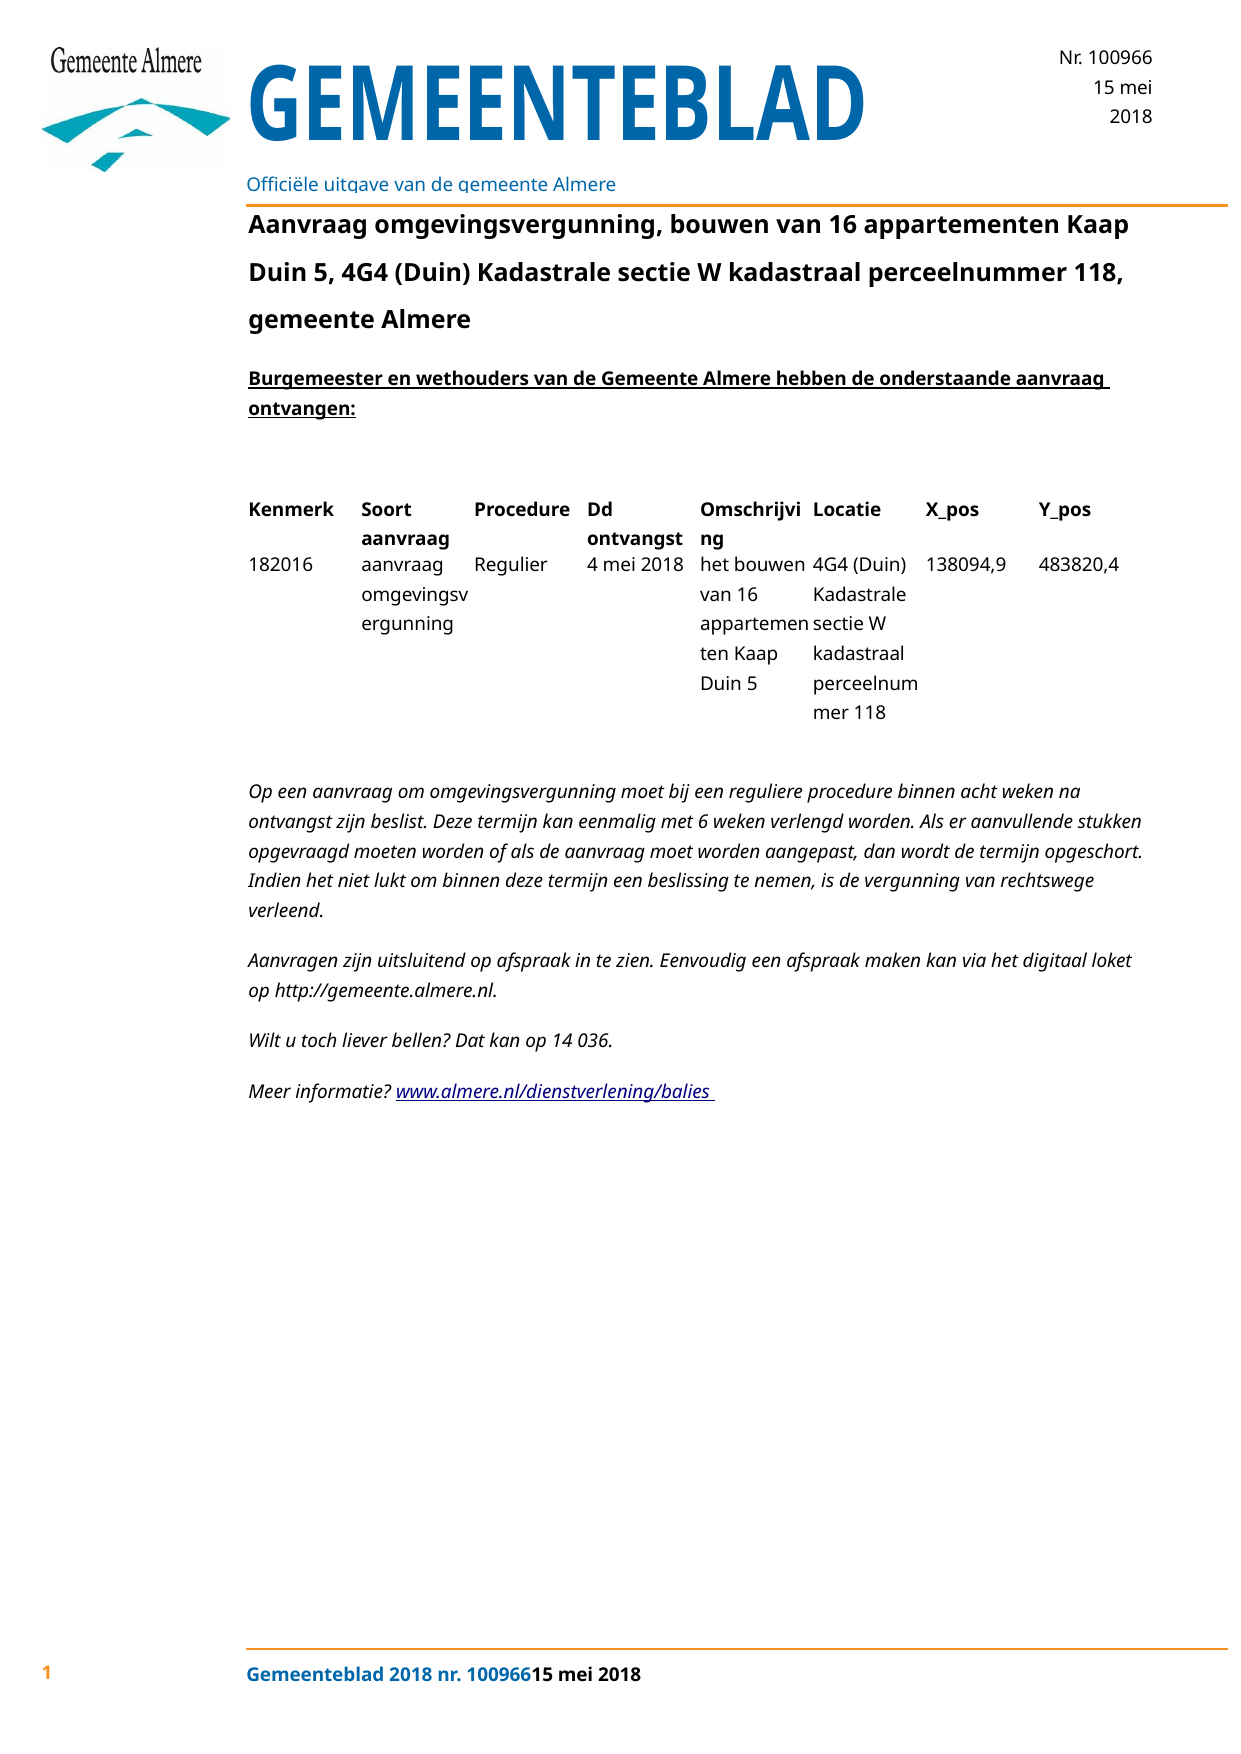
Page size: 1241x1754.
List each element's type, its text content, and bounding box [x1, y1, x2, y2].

text Aanvraag omgevingsvergunning, bouwen van 16 appartementen Kaap Duin 5, 4G4 (Duin) Kadastrale sectie W kadastraal perceelnummer 118, gemeente Almere [248, 207, 1152, 336]
picture [41, 47, 231, 172]
table_header X_pos [926, 496, 1038, 551]
table_cell 483820,4 [1039, 551, 1152, 725]
text Aanvragen zijn uitsluitend op afspraak in te zien. Eenvoudig een afspraak maken kan via het digitaal loket op http://gemeente.almere.nl. [248, 947, 1152, 1003]
table_header Y_pos [1039, 496, 1152, 551]
table_cell 182016 [248, 551, 361, 725]
table_cell het bouwen van 16 appartementen Kaap Duin 5 [700, 551, 813, 725]
table_header Kenmerk [248, 496, 361, 551]
text Burgemeester en wethouders van de Gemeente Almere hebben de onderstaande aanvraag ontvangen: [248, 366, 1152, 421]
table_header Dd ontvangst [587, 496, 700, 551]
table_cell Regulier [474, 551, 587, 725]
table_cell 4 mei 2018 [587, 551, 700, 725]
table_header Procedure [474, 496, 587, 551]
table_cell 138094,9 [926, 551, 1038, 725]
text Wilt u toch liever bellen? Dat kan op 14 036. [248, 1027, 1152, 1053]
table_header Omschrijving [700, 496, 813, 551]
table_header Locatie [813, 496, 926, 551]
text Op een aanvraag om omgevingsvergunning moet bij een reguliere procedure binnen acht weken na ontvangst zijn beslist. Deze termijn kan eenmalig met 6 weken verlengd worden. Als er aanvullende stukken opgevraagd moeten worden of als de aanvraag moet worden aangepast, dan wordt de termijn opgeschort. Indien het niet lukt om binnen deze termijn een beslissing te nemen, is de vergunning van rechtswege verleend. [248, 779, 1152, 923]
table_cell 4G4 (Duin) Kadastrale sectie W kadastraal perceelnummer 118 [813, 551, 926, 725]
table_cell aanvraag omgevingsvergunning [361, 551, 474, 725]
text Meer informatie? www.almere.nl/dienstverlening/balies [248, 1078, 1152, 1103]
table_header Soort aanvraag [361, 496, 474, 551]
